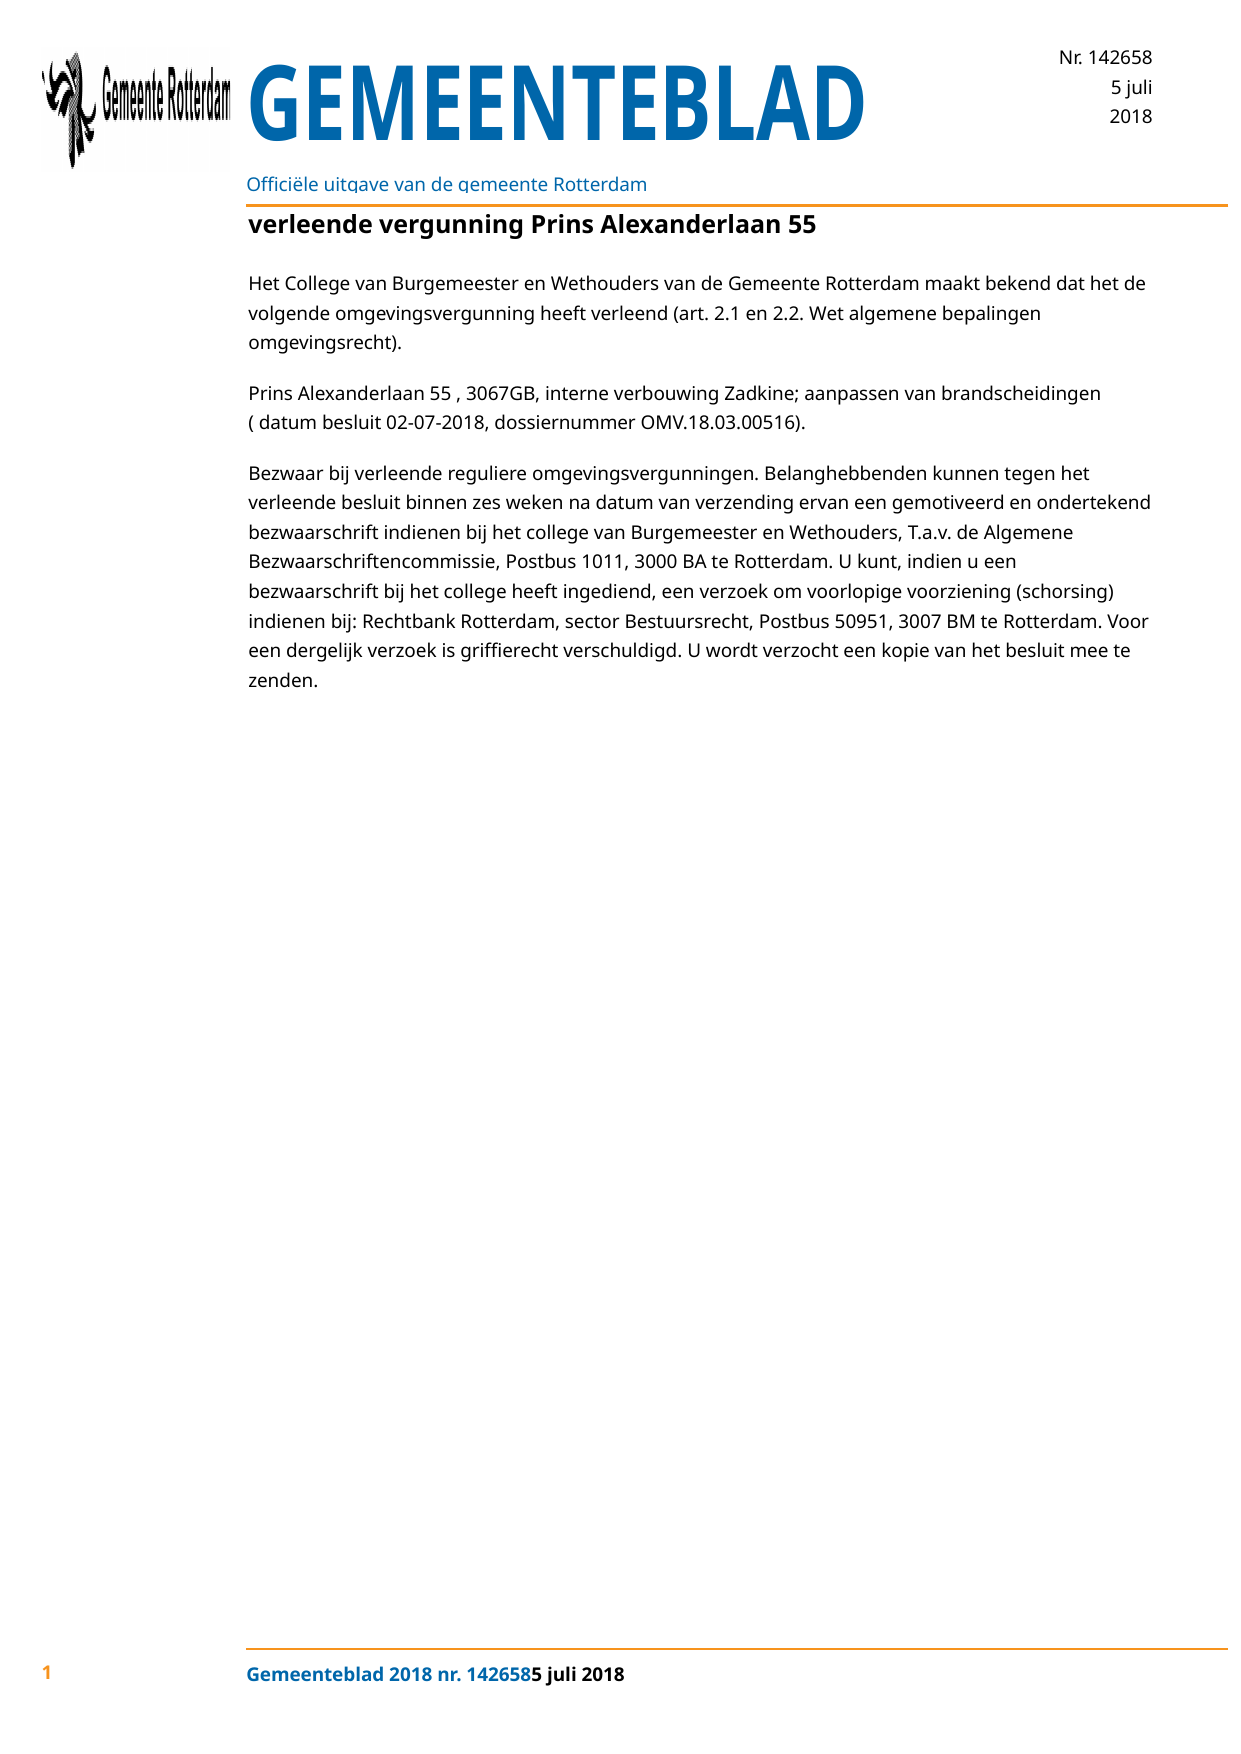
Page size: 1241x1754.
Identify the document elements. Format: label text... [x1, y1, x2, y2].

text Prins Alexanderlaan 55 , 3067GB, interne verbouwing Zadkine; aanpassen van brandscheidingen ( datum besluit 02-07-2018, dossiernummer OMV.18.03.00516). [248, 380, 1152, 435]
picture [41, 47, 231, 172]
text Het College van Burgemeester en Wethouders van de Gemeente Rotterdam maakt bekend dat het de volgende omgevingsvergunning heeft verleend (art. 2.1 en 2.2. Wet algemene bepalingen omgevingsrecht). [248, 270, 1152, 355]
text verleende vergunning Prins Alexanderlaan 55 [248, 207, 1152, 241]
text Bezwaar bij verleende reguliere omgevingsvergunningen. Belanghebbenden kunnen tegen het verleende besluit binnen zes weken na datum van verzending ervan een gemotiveerd en ondertekend bezwaarschrift indienen bij het college van Burgemeester en Wethouders, T.a.v. de Algemene Bezwaarschriftencommissie, Postbus 1011, 3000 BA te Rotterdam. U kunt, indien u een bezwaarschrift bij het college heeft ingediend, een verzoek om voorlopige voorziening (schorsing) indienen bij: Rechtbank Rotterdam, sector Bestuursrecht, Postbus 50951, 3007 BM te Rotterdam. Voor een dergelijk verzoek is griffierecht verschuldigd. U wordt verzocht een kopie van het besluit mee te zenden. [248, 460, 1152, 693]
